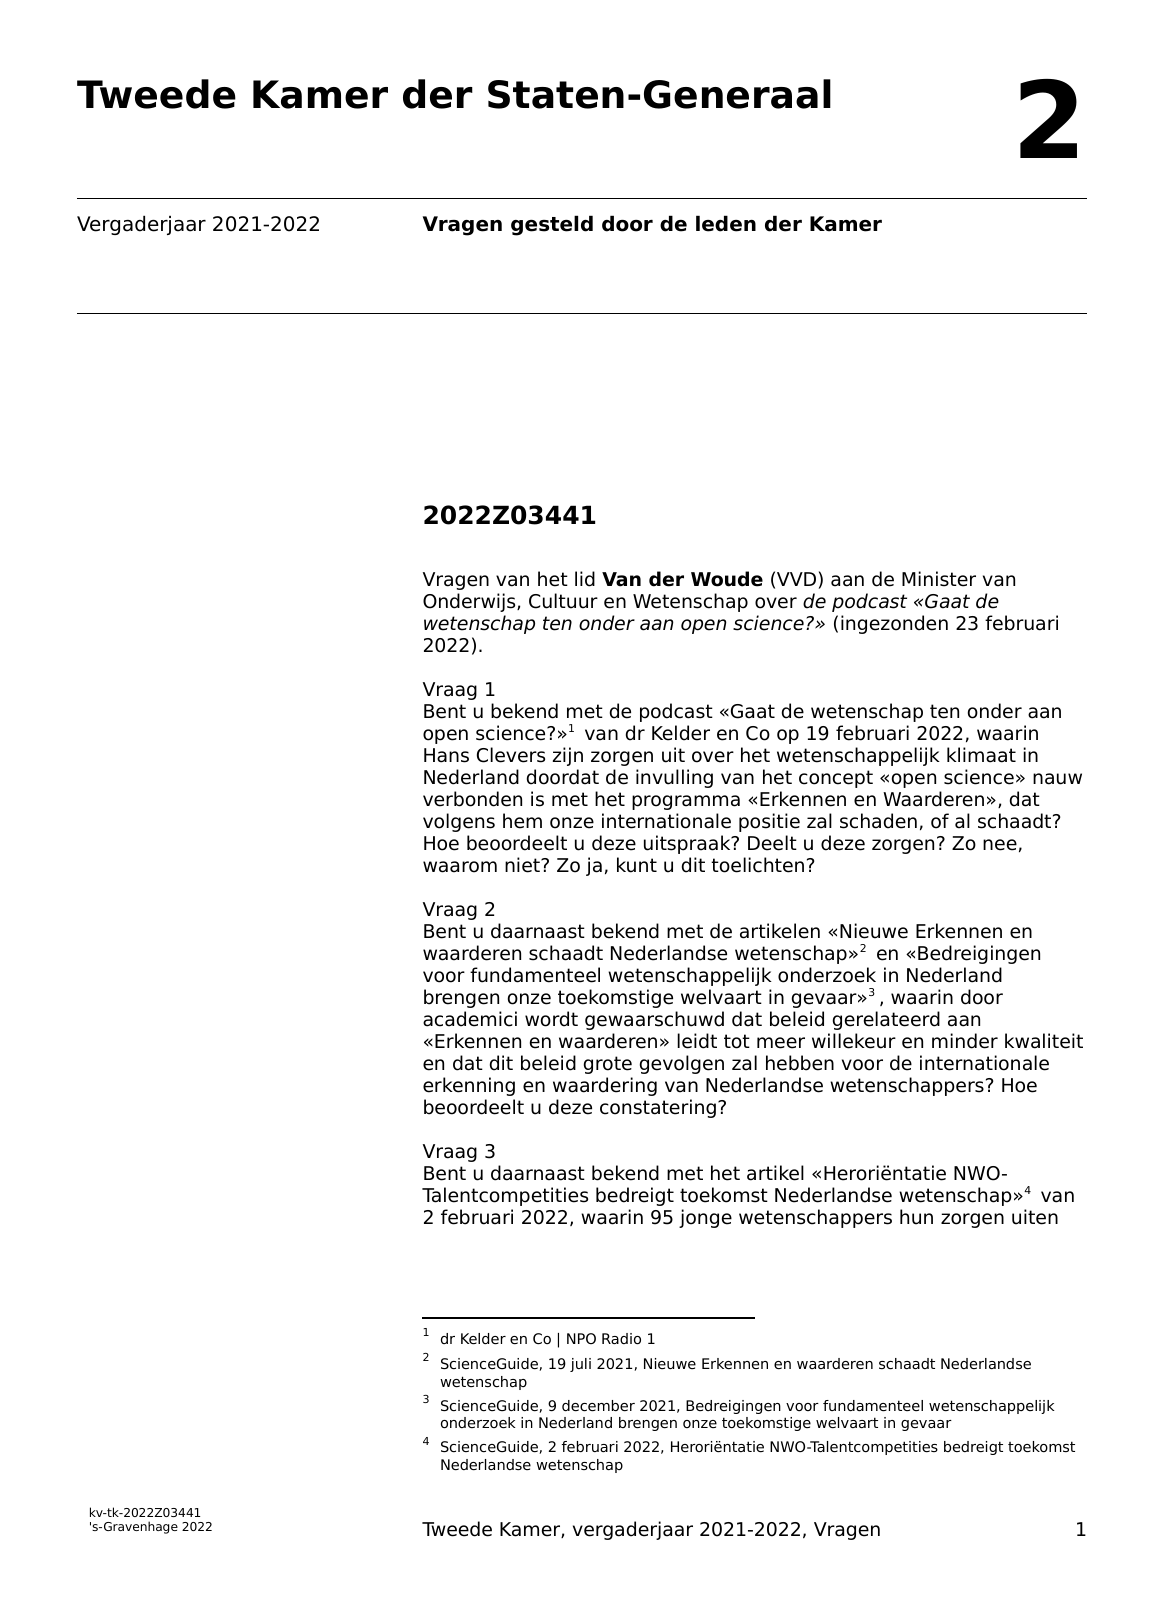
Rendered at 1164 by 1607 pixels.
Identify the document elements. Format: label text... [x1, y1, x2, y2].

text Bent u daarnaast bekend met de artikelen «Nieuwe Erkennen en waarderen schaadt Nederlandse wetenschap» en «Bedreigingen voor fundamenteel wetenschappelijk onderzoek in Nederland brengen onze toekomstige welvaart in gevaar», waarin door academici wordt gewaarschuwd dat beleid gerelateerd aan «Erkennen en waarderen» leidt tot meer willekeur en minder kwaliteit en dat dit beleid grote gevolgen zal hebben voor de internationale erkenning en waardering van Nederlandse wetenschappers? Hoe beoordeelt u deze constatering? [422, 921, 1087, 1119]
text Vraag 1 [422, 679, 1087, 701]
text Bent u bekend met de podcast «Gaat de wetenschap ten onder aan open science?» van dr Kelder en Co op 19 februari 2022, waarin Hans Clevers zijn zorgen uit over het wetenschappelijk klimaat in Nederland doordat de invulling van het concept «open science» nauw verbonden is met het programma «Erkennen en Waarderen», dat volgens hem onze internationale positie zal schaden, of al schaadt? Hoe beoordeelt u deze uitspraak? Deelt u deze zorgen? Zo nee, waarom niet? Zo ja, kunt u dit toelichten? [422, 701, 1087, 877]
text kv-tk-2022Z03441 [88, 1506, 323, 1520]
text dr Kelder en Co | NPO Radio 1 [422, 1327, 1087, 1349]
text Vraag 2 [422, 899, 1087, 921]
text Bent u daarnaast bekend met het artikel «Heroriëntatie NWO-Talentcompetities bedreigt toekomst Nederlandse wetenschap» van 2 februari 2022, waarin 95 jonge wetenschappers hun zorgen uiten [422, 1163, 1087, 1229]
text 2022Z03441 [422, 501, 1087, 531]
text Vraag 3 [422, 1141, 1087, 1163]
table_header Tweede Kamer der Staten-Generaal [77, 59, 886, 198]
text ScienceGuide, 19 juli 2021, Nieuwe Erkennen en waarderen schaadt Nederlandse wetenschap [422, 1352, 1087, 1391]
text 's-Gravenhage 2022 [88, 1520, 323, 1534]
table_cell Vragen gesteld door de leden der Kamer [422, 199, 1087, 313]
text Vragen van het lid Van der Woude (VVD) aan de Minister van Onderwijs, Cultuur en Wetenschap over de podcast «Gaat de wetenschap ten onder aan open science?» (ingezonden 23 februari 2022). [422, 569, 1087, 657]
text ScienceGuide, 9 december 2021, Bedreigingen voor fundamenteel wetenschappelijk onderzoek in Nederland brengen onze toekomstige welvaart in gevaar [422, 1393, 1087, 1432]
text ScienceGuide, 2 februari 2022, Heroriëntatie NWO-Talentcompetities bedreigt toekomst Nederlandse wetenschap [422, 1435, 1087, 1474]
table_cell Vergaderjaar 2021-2022 [77, 199, 422, 313]
table_header 2 [886, 59, 1087, 198]
